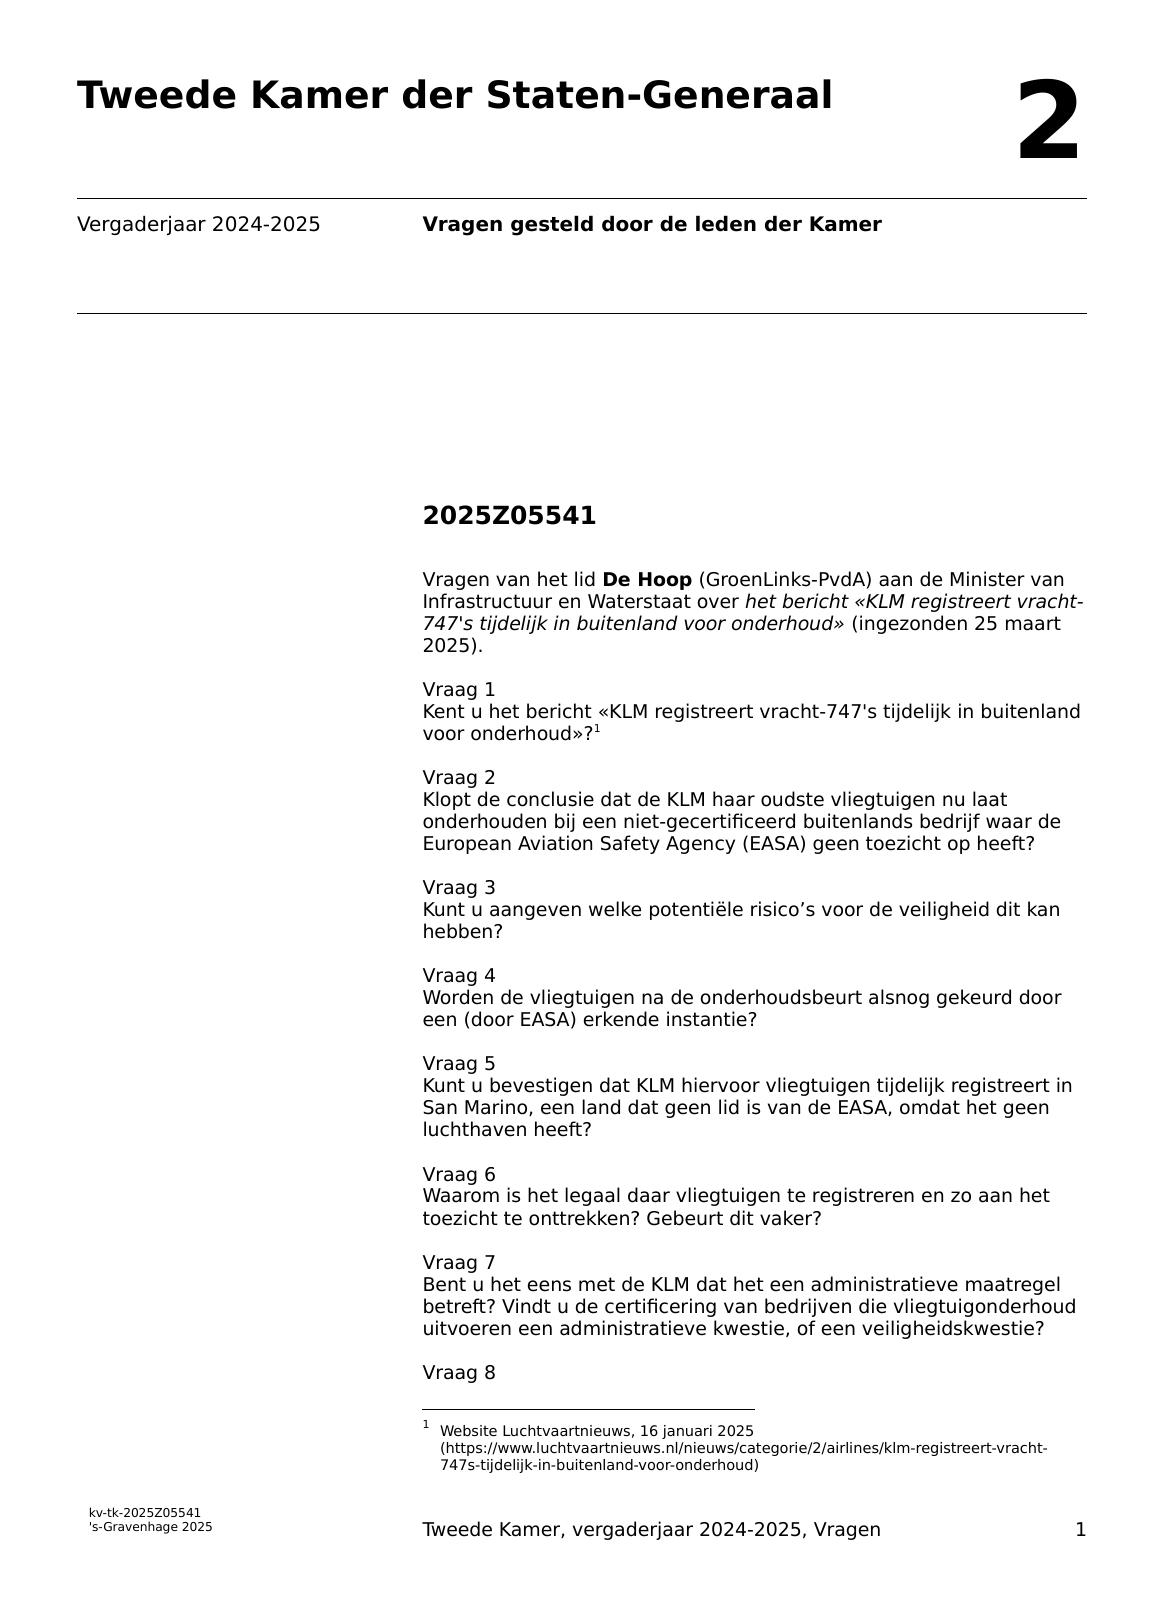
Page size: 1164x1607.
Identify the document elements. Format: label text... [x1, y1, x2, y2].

text kv-tk-2025Z05541 [88, 1506, 323, 1520]
table_header Tweede Kamer der Staten-Generaal [77, 59, 886, 198]
text Vraag 7 [422, 1252, 1087, 1273]
table_cell Vragen gesteld door de leden der Kamer [422, 199, 1087, 313]
text 2025Z05541 [422, 501, 1087, 531]
text Vraag 8 [422, 1362, 1087, 1384]
text Vraag 2 [422, 767, 1087, 789]
text Klopt de conclusie dat de KLM haar oudste vliegtuigen nu laat onderhouden bij een niet-gecertificeerd buitenlands bedrijf waar de European Aviation Safety Agency (EASA) geen toezicht op heeft? [422, 789, 1087, 855]
text Bent u het eens met de KLM dat het een administratieve maatregel betreft? Vindt u de certificering van bedrijven die vliegtuigonderhoud uitvoeren een administratieve kwestie, of een veiligheidskwestie? [422, 1273, 1087, 1339]
text Vraag 4 [422, 965, 1087, 987]
text Vragen van het lid De Hoop (GroenLinks-PvdA) aan de Minister van Infrastructuur en Waterstaat over het bericht «KLM registreert vracht-747's tijdelijk in buitenland voor onderhoud» (ingezonden 25 maart 2025). [422, 569, 1087, 657]
table_cell Vergaderjaar 2024-2025 [77, 199, 422, 313]
text Vraag 5 [422, 1053, 1087, 1075]
text Vraag 3 [422, 877, 1087, 899]
text Kunt u aangeven welke potentiële risico’s voor de veiligheid dit kan hebben? [422, 899, 1087, 943]
text 's-Gravenhage 2025 [88, 1520, 323, 1534]
text Vraag 1 [422, 679, 1087, 701]
text Waarom is het legaal daar vliegtuigen te registreren en zo aan het toezicht te onttrekken? Gebeurt dit vaker? [422, 1185, 1087, 1229]
text Kunt u bevestigen dat KLM hiervoor vliegtuigen tijdelijk registreert in San Marino, een land dat geen lid is van de EASA, omdat het geen luchthaven heeft? [422, 1075, 1087, 1141]
text Website Luchtvaartnieuws, 16 januari 2025 (https://www.luchtvaartnieuws.nl/nieuws/categorie/2/airlines/klm-registreert-vracht-747s-tijdelijk-in-buitenland-voor-onderhoud) [422, 1418, 1087, 1474]
text Kent u het bericht «KLM registreert vracht-747's tijdelijk in buitenland voor onderhoud»? [422, 701, 1087, 745]
text Vraag 6 [422, 1163, 1087, 1185]
text Worden de vliegtuigen na de onderhoudsbeurt alsnog gekeurd door een (door EASA) erkende instantie? [422, 987, 1087, 1031]
table_header 2 [886, 59, 1087, 198]
